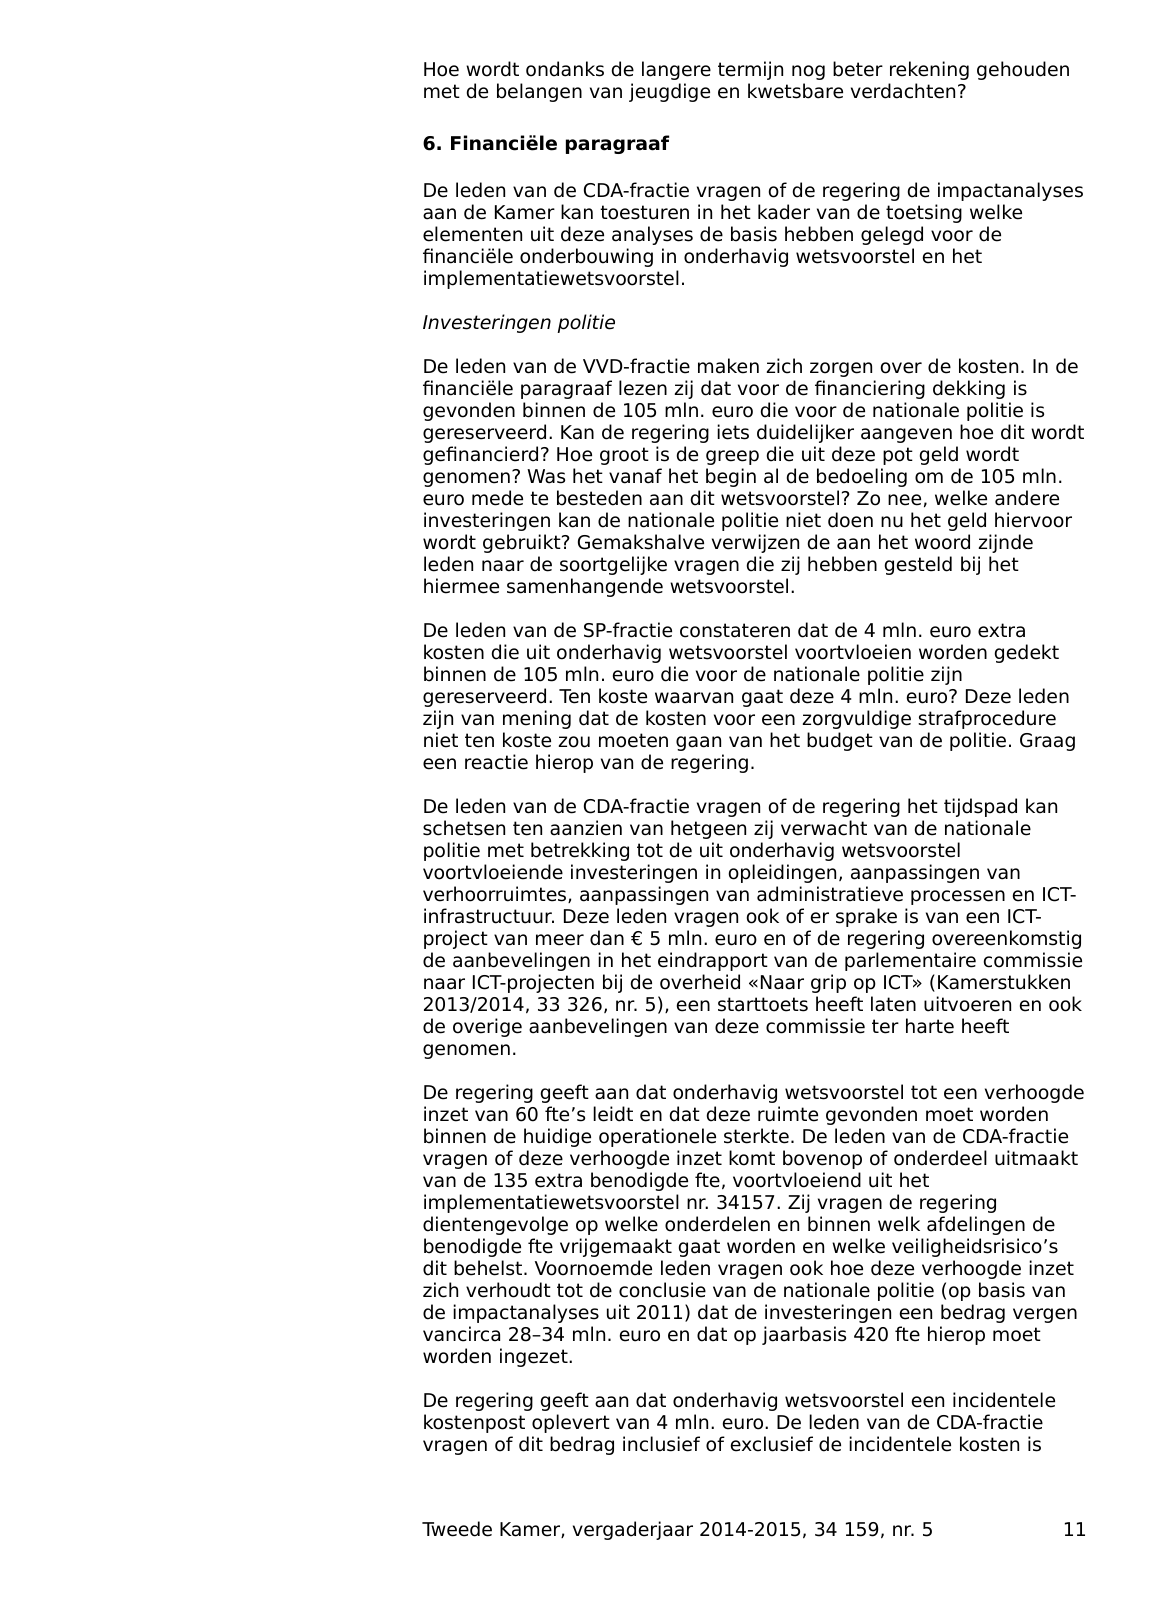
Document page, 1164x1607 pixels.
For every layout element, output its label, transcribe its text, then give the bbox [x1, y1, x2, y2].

text De leden van de CDA-fractie vragen of de regering de impactanalyses aan de Kamer kan toesturen in het kader van de toetsing welke elementen uit deze analyses de basis hebben gelegd voor de financiële onderbouwing in onderhavig wetsvoorstel en het implementatiewetsvoorstel. [422, 180, 1087, 290]
subtitle 6. Financiële paragraaf [422, 133, 1087, 155]
text De leden van de VVD-fractie maken zich zorgen over de kosten. In de financiële paragraaf lezen zij dat voor de financiering dekking is gevonden binnen de 105 mln. euro die voor de nationale politie is gereserveerd. Kan de regering iets duidelijker aangeven hoe dit wordt gefinancierd? Hoe groot is de greep die uit deze pot geld wordt genomen? Was het vanaf het begin al de bedoeling om de 105 mln. euro mede te besteden aan dit wetsvoorstel? Zo nee, welke andere investeringen kan de nationale politie niet doen nu het geld hiervoor wordt gebruikt? Gemakshalve verwijzen de aan het woord zijnde leden naar de soortgelijke vragen die zij hebben gesteld bij het hiermee samenhangende wetsvoorstel. [422, 356, 1087, 598]
subtitle Investeringen politie [422, 312, 1087, 334]
text Hoe wordt ondanks de langere termijn nog beter rekening gehouden met de belangen van jeugdige en kwetsbare verdachten? [422, 59, 1087, 103]
text De regering geeft aan dat onderhavig wetsvoorstel tot een verhoogde inzet van 60 fte’s leidt en dat deze ruimte gevonden moet worden binnen de huidige operationele sterkte. De leden van de CDA-fractie vragen of deze verhoogde inzet komt bovenop of onderdeel uitmaakt van de 135 extra benodigde fte, voortvloeiend uit het implementatiewetsvoorstel nr. 34157. Zij vragen de regering dientengevolge op welke onderdelen en binnen welk afdelingen de benodigde fte vrijgemaakt gaat worden en welke veiligheidsrisico’s dit behelst. Voornoemde leden vragen ook hoe deze verhoogde inzet zich verhoudt tot de conclusie van de nationale politie (op basis van de impactanalyses uit 2011) dat de investeringen een bedrag vergen vancirca 28–34 mln. euro en dat op jaarbasis 420 fte hierop moet worden ingezet. [422, 1082, 1087, 1368]
text De regering geeft aan dat onderhavig wetsvoorstel een incidentele kostenpost oplevert van 4 mln. euro. De leden van de CDA-fractie vragen of dit bedrag inclusief of exclusief de incidentele kosten is [422, 1390, 1087, 1456]
text De leden van de SP-fractie constateren dat de 4 mln. euro extra kosten die uit onderhavig wetsvoorstel voortvloeien worden gedekt binnen de 105 mln. euro die voor de nationale politie zijn gereserveerd. Ten koste waarvan gaat deze 4 mln. euro? Deze leden zijn van mening dat de kosten voor een zorgvuldige strafprocedure niet ten koste zou moeten gaan van het budget van de politie. Graag een reactie hierop van de regering. [422, 620, 1087, 774]
text De leden van de CDA-fractie vragen of de regering het tijdspad kan schetsen ten aanzien van hetgeen zij verwacht van de nationale politie met betrekking tot de uit onderhavig wetsvoorstel voortvloeiende investeringen in opleidingen, aanpassingen van verhoorruimtes, aanpassingen van administratieve processen en ICT-infrastructuur. Deze leden vragen ook of er sprake is van een ICT-project van meer dan € 5 mln. euro en of de regering overeenkomstig de aanbevelingen in het eindrapport van de parlementaire commissie naar ICT-projecten bij de overheid «Naar grip op ICT» (Kamerstukken 2013/2014, 33 326, nr. 5), een starttoets heeft laten uitvoeren en ook de overige aanbevelingen van deze commissie ter harte heeft genomen. [422, 796, 1087, 1060]
